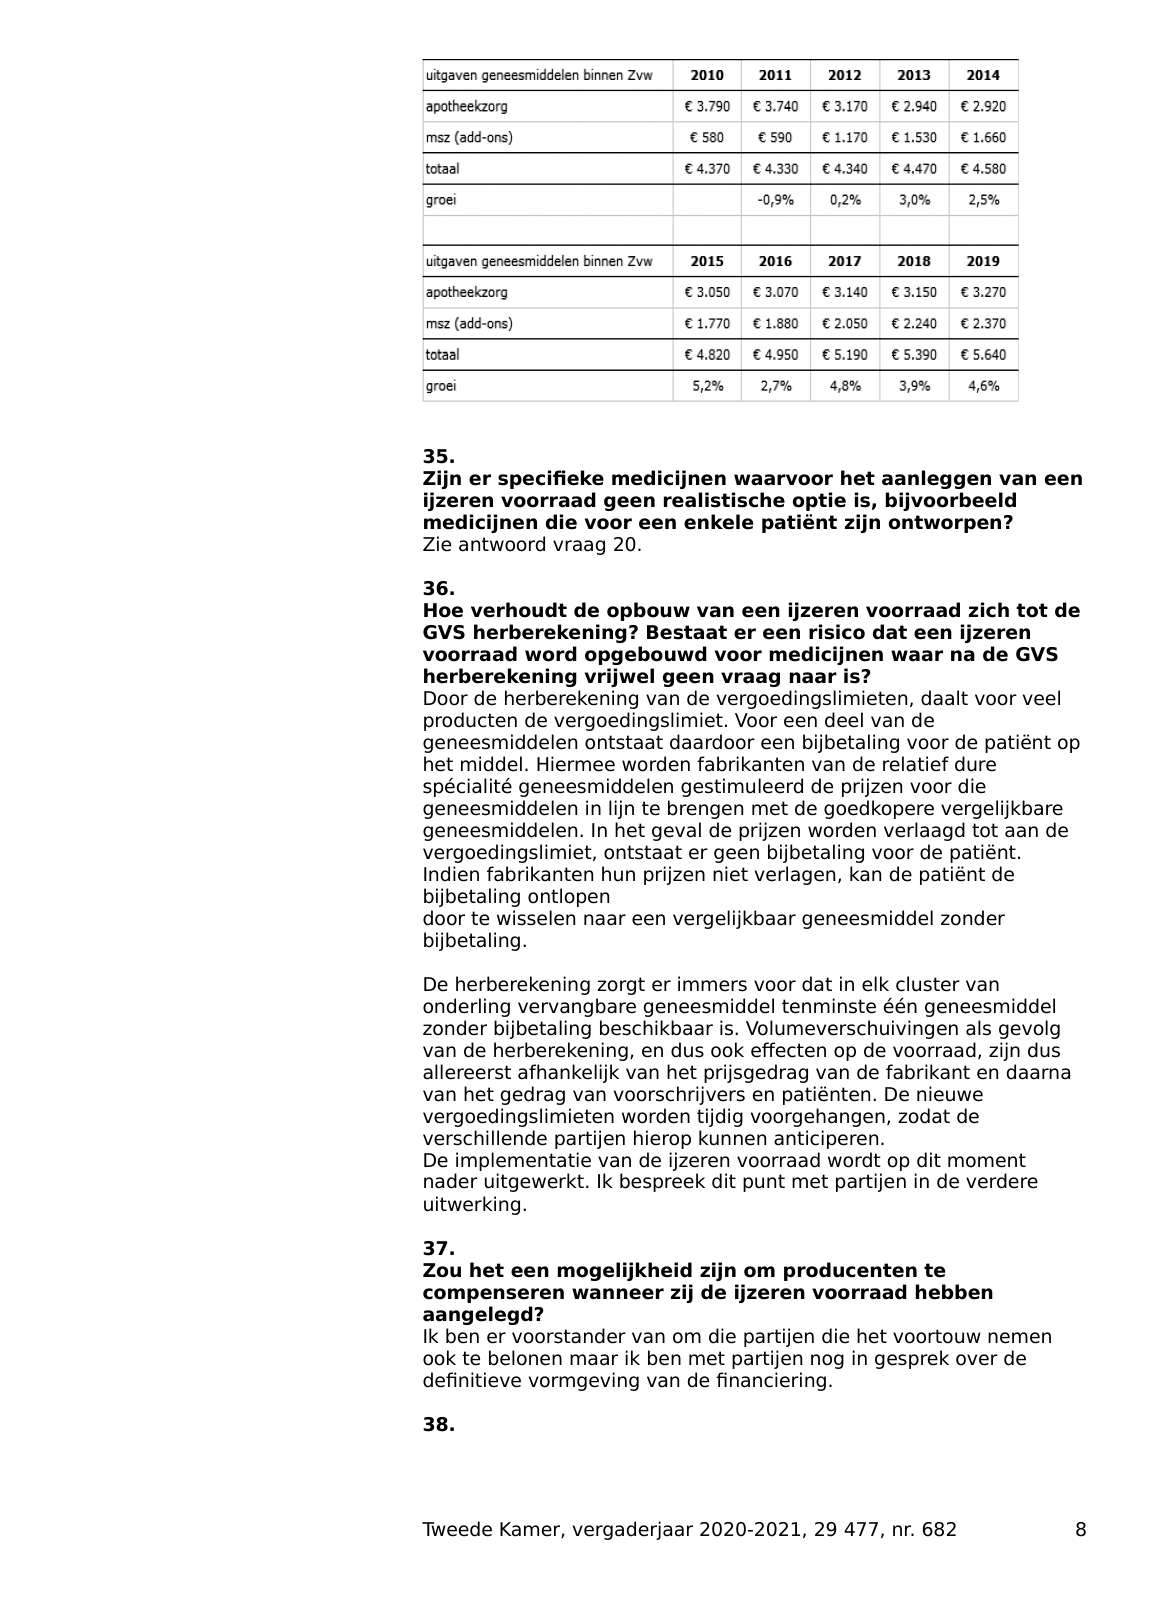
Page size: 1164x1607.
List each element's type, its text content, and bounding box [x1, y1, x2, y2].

text 36. [422, 578, 1087, 600]
text De implementatie van de ijzeren voorraad wordt op dit moment nader uitgewerkt. Ik bespreek dit punt met partijen in de verdere uitwerking. [422, 1149, 1087, 1215]
text Zijn er specifieke medicijnen waarvoor het aanleggen van een ijzeren voorraad geen realistische optie is, bijvoorbeeld medicijnen die voor een enkele patiënt zijn ontworpen? [422, 468, 1087, 534]
text 38. [422, 1414, 1087, 1436]
text Zie antwoord vraag 20. [422, 534, 1087, 556]
text Zou het een mogelijkheid zijn om producenten te compenseren wanneer zij de ijzeren voorraad hebben aangelegd? [422, 1259, 1087, 1326]
text De herberekening zorgt er immers voor dat in elk cluster van onderling vervangbare geneesmiddel tenminste één geneesmiddel zonder bijbetaling beschikbaar is. Volumeverschuivingen als gevolg van de herberekening, en dus ook effecten op de voorraad, zijn dus allereerst afhankelijk van het prijsgedrag van de fabrikant en daarna van het gedrag van voorschrijvers en patiënten. De nieuwe vergoedingslimieten worden tijdig voorgehangen, zodat de verschillende partijen hierop kunnen anticiperen. [422, 974, 1087, 1149]
picture [422, 59, 1019, 402]
text 37. [422, 1238, 1087, 1259]
text Ik ben er voorstander van om die partijen die het voortouw nemen ook te belonen maar ik ben met partijen nog in gesprek over de definitieve vormgeving van de financiering. [422, 1326, 1087, 1391]
text 35. [422, 446, 1087, 468]
text door te wisselen naar een vergelijkbaar geneesmiddel zonder bijbetaling. [422, 907, 1087, 951]
text Door de herberekening van de vergoedingslimieten, daalt voor veel producten de vergoedingslimiet. Voor een deel van de geneesmiddelen ontstaat daardoor een bijbetaling voor de patiënt op het middel. Hiermee worden fabrikanten van de relatief dure spécialité geneesmiddelen gestimuleerd de prijzen voor die geneesmiddelen in lijn te brengen met de goedkopere vergelijkbare geneesmiddelen. In het geval de prijzen worden verlaagd tot aan de vergoedingslimiet, ontstaat er geen bijbetaling voor de patiënt. Indien fabrikanten hun prijzen niet verlagen, kan de patiënt de bijbetaling ontlopen [422, 688, 1087, 907]
text Hoe verhoudt de opbouw van een ijzeren voorraad zich tot de GVS herberekening? Bestaat er een risico dat een ijzeren voorraad word opgebouwd voor medicijnen waar na de GVS herberekening vrijwel geen vraag naar is? [422, 600, 1087, 688]
